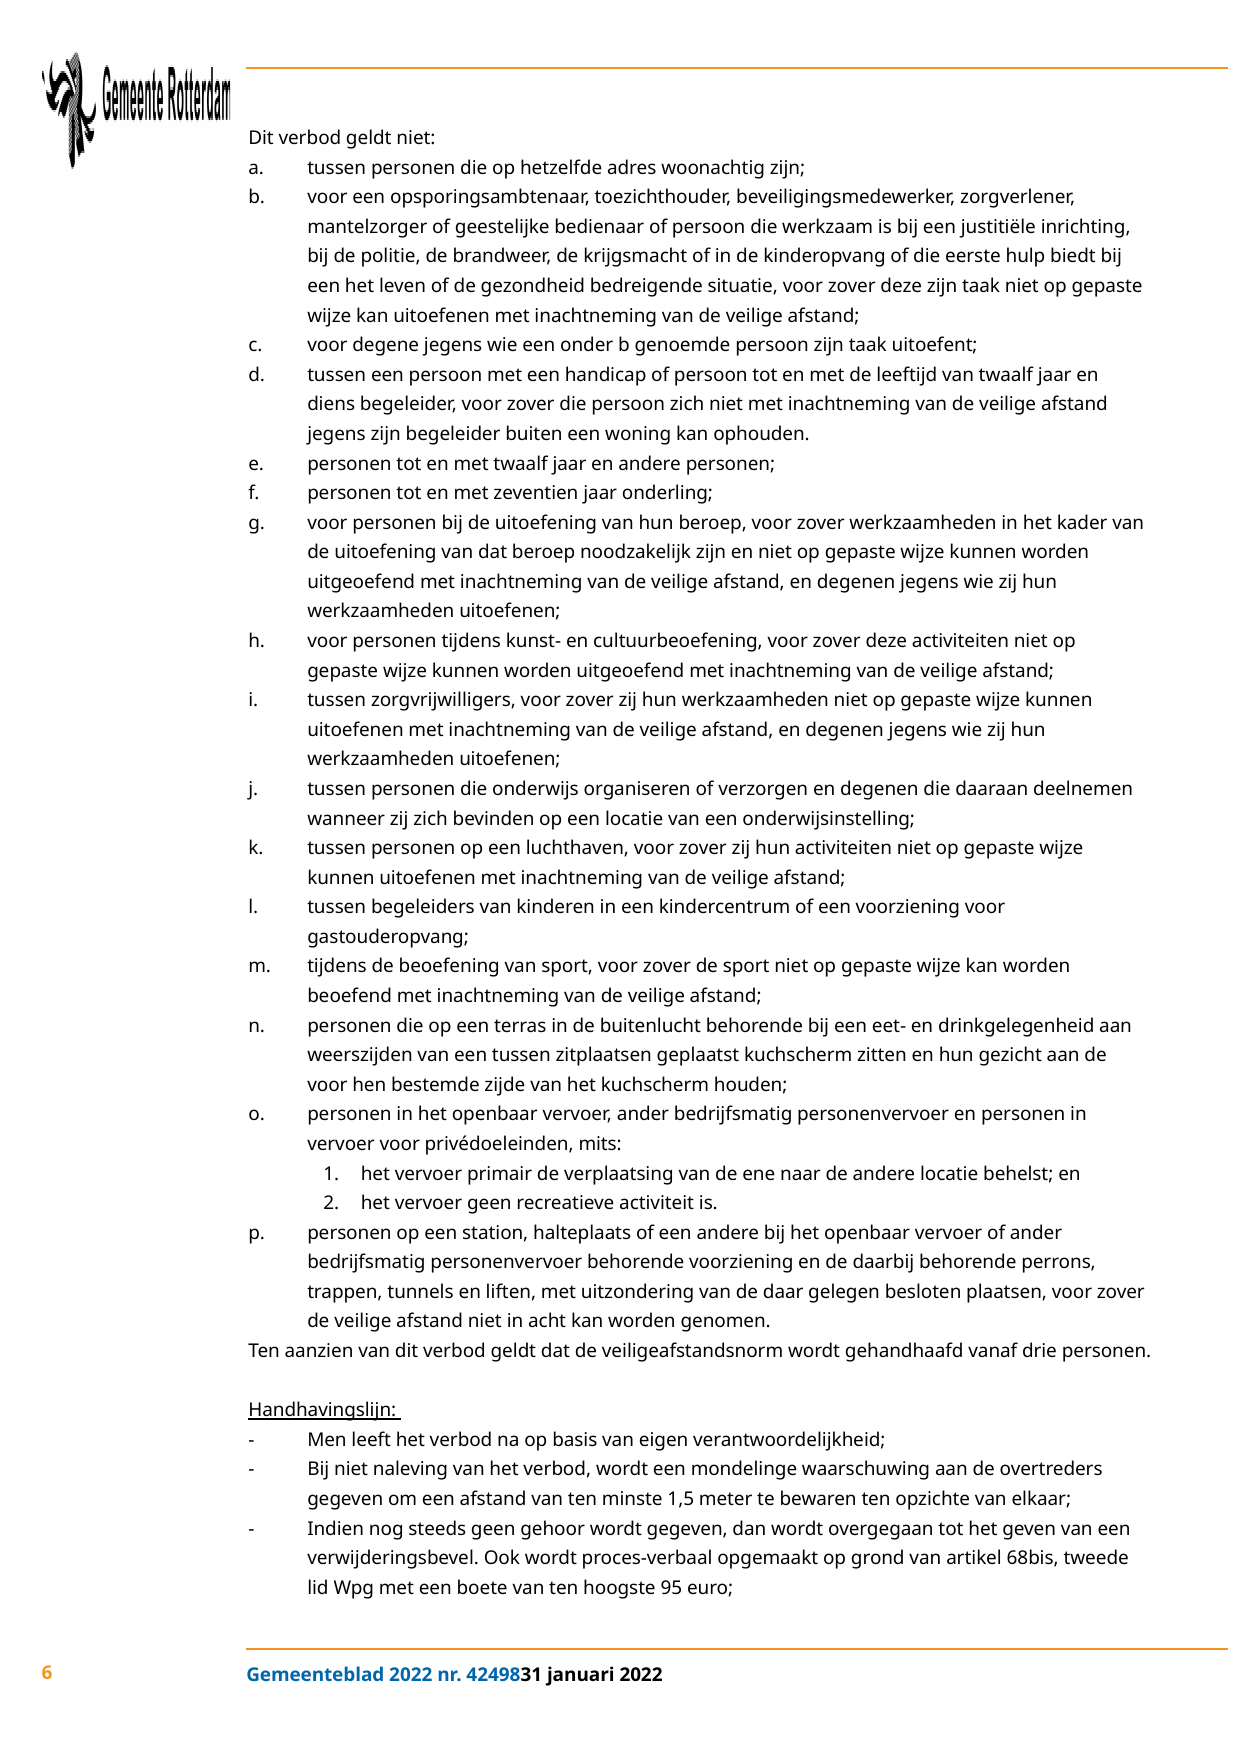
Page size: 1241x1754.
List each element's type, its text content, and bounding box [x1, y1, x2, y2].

list Indien nog steeds geen gehoor wordt gegeven, dan wordt overgegaan tot het geven van een verwijderingsbevel. Ook wordt proces-verbaal opgemaakt op grond van artikel 68bis, tweede lid Wpg met een boete van ten hoogste 95 euro; [248, 1515, 1152, 1600]
text Handhavingslijn: [248, 1396, 1152, 1422]
list personen die op een terras in de buitenlucht behorende bij een eet- en drinkgelegenheid aan weerszijden van een tussen zitplaatsen geplaatst kuchscherm zitten en hun gezicht aan de voor hen bestemde zijde van het kuchscherm houden; [248, 1012, 1152, 1097]
list Men leeft het verbod na op basis van eigen verantwoordelijkheid; [248, 1426, 1152, 1452]
list het vervoer primair de verplaatsing van de ene naar de andere locatie behelst; en [323, 1160, 1152, 1186]
list personen tot en met zeventien jaar onderling; [248, 479, 1152, 505]
list tussen personen op een luchthaven, voor zover zij hun activiteiten niet op gepaste wijze kunnen uitoefenen met inachtneming van de veilige afstand; [248, 834, 1152, 890]
list tussen personen die onderwijs organiseren of verzorgen en degenen die daaraan deelnemen wanneer zij zich bevinden op een locatie van een onderwijsinstelling; [248, 775, 1152, 831]
text Dit verbod geldt niet: [248, 124, 1152, 150]
list tijdens de beoefening van sport, voor zover de sport niet op gepaste wijze kan worden beoefend met inachtneming van de veilige afstand; [248, 953, 1152, 1008]
list tussen zorgvrijwilligers, voor zover zij hun werkzaamheden niet op gepaste wijze kunnen uitoefenen met inachtneming van de veilige afstand, en degenen jegens wie zij hun werkzaamheden uitoefenen; [248, 686, 1152, 771]
list voor personen bij de uitoefening van hun beroep, voor zover werkzaamheden in het kader van de uitoefening van dat beroep noodzakelijk zijn en niet op gepaste wijze kunnen worden uitgeoefend met inachtneming van de veilige afstand, en degenen jegens wie zij hun werkzaamheden uitoefenen; [248, 509, 1152, 623]
list personen in het openbaar vervoer, ander bedrijfsmatig personenvervoer en personen in vervoer voor privédoeleinden, mits: [248, 1101, 1152, 1156]
list personen op een station, halteplaats of een andere bij het openbaar vervoer of ander bedrijfsmatig personenvervoer behorende voorziening en de daarbij behorende perrons, trappen, tunnels en liften, met uitzondering van de daar gelegen besloten plaatsen, voor zover de veilige afstand niet in acht kan worden genomen. [248, 1219, 1152, 1333]
list tussen personen die op hetzelfde adres woonachtig zijn; [248, 154, 1152, 180]
picture [41, 47, 231, 172]
list personen tot en met twaalf jaar en andere personen; [248, 450, 1152, 476]
list tussen begeleiders van kinderen in een kindercentrum of een voorziening voor gastouderopvang; [248, 893, 1152, 949]
list voor een opsporingsambtenaar, toezichthouder, beveiligingsmedewerker, zorgverlener, mantelzorger of geestelijke bedienaar of persoon die werkzaam is bij een justitiële inrichting, bij de politie, de brandweer, de krijgsmacht of in de kinderopvang of die eerste hulp biedt bij een het leven of de gezondheid bedreigende situatie, voor zover deze zijn taak niet op gepaste wijze kan uitoefenen met inachtneming van de veilige afstand; [248, 183, 1152, 328]
list het vervoer geen recreatieve activiteit is. [323, 1189, 1152, 1215]
list Bij niet naleving van het verbod, wordt een mondelinge waarschuwing aan de overtreders gegeven om een afstand van ten minste 1,5 meter te bewaren ten opzichte van elkaar; [248, 1456, 1152, 1511]
list voor degene jegens wie een onder b genoemde persoon zijn taak uitoefent; [248, 331, 1152, 357]
list tussen een persoon met een handicap of persoon tot en met de leeftijd van twaalf jaar en diens begeleider, voor zover die persoon zich niet met inachtneming van de veilige afstand jegens zijn begeleider buiten een woning kan ophouden. [248, 361, 1152, 446]
text Ten aanzien van dit verbod geldt dat de veiligeafstandsnorm wordt gehandhaafd vanaf drie personen. [248, 1337, 1152, 1363]
list voor personen tijdens kunst- en cultuurbeoefening, voor zover deze activiteiten niet op gepaste wijze kunnen worden uitgeoefend met inachtneming van de veilige afstand; [248, 627, 1152, 683]
